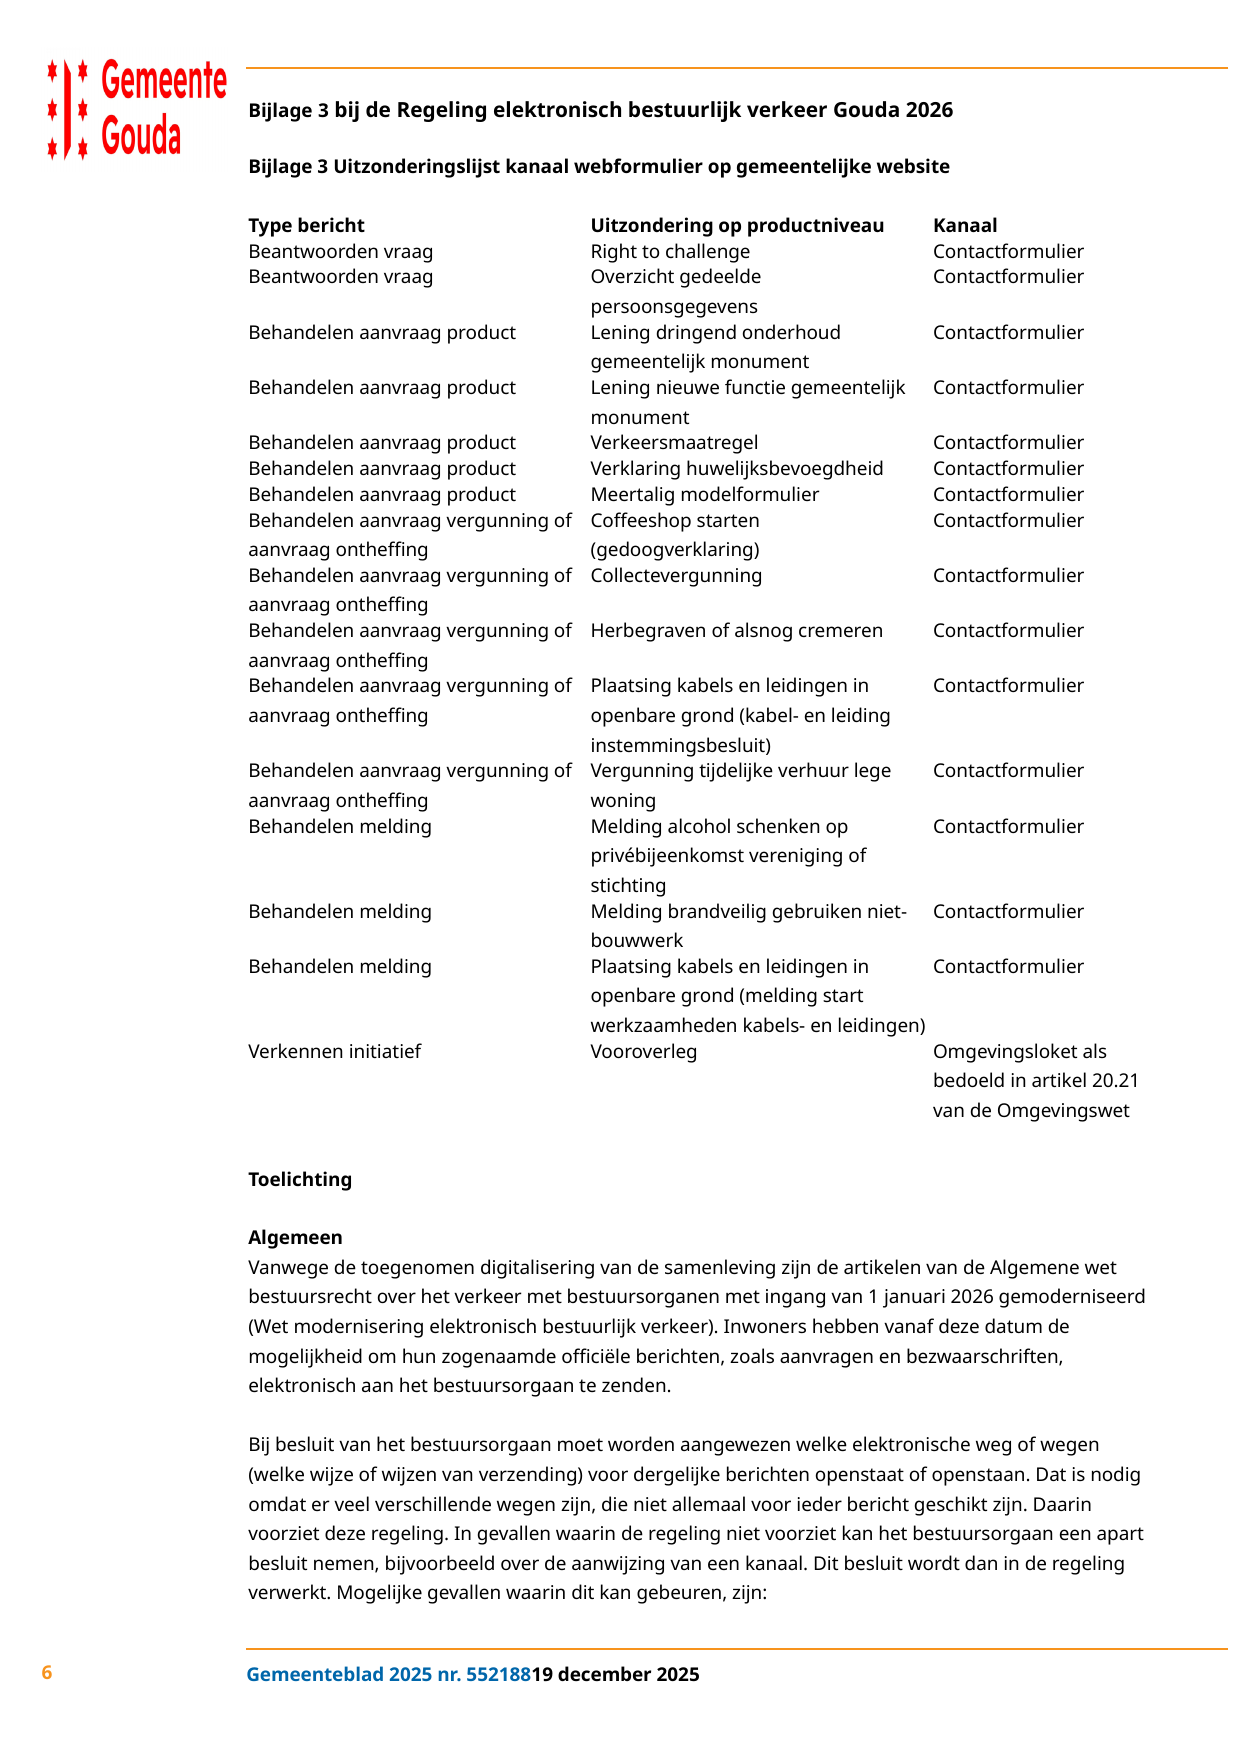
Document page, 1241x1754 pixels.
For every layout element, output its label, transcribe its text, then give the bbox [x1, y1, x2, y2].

table_cell Contactformulier [933, 758, 1152, 813]
table_cell Contactformulier [933, 507, 1152, 562]
table_cell Behandelen aanvraag vergunning of aanvraag ontheffing [248, 618, 590, 673]
table_cell Contactformulier [933, 264, 1152, 319]
table_cell Contactformulier [933, 455, 1152, 481]
text Vanwege de toegenomen digitalisering van de samenleving zijn de artikelen van de Algemene wet bestuursrecht over het verkeer met bestuursorganen met ingang van 1 januari 2026 gemoderniseerd (Wet modernisering elektronisch bestuurlijk verkeer). Inwoners hebben vanaf deze datum de mogelijkheid om hun zogenaamde officiële berichten, zoals aanvragen en bezwaarschriften, elektronisch aan het bestuursorgaan te zenden. [248, 1254, 1152, 1398]
table_cell Herbegraven of alsnog cremeren [590, 618, 933, 673]
table_cell Meertalig modelformulier [590, 481, 933, 507]
table_cell Behandelen melding [248, 813, 590, 898]
table_cell Lening dringend onderhoud gemeentelijk monument [590, 319, 933, 374]
table_cell Behandelen melding [248, 898, 590, 953]
table_cell Behandelen aanvraag product [248, 481, 590, 507]
picture [41, 47, 231, 172]
table_cell Behandelen aanvraag vergunning of aanvraag ontheffing [248, 507, 590, 562]
table_cell Behandelen aanvraag product [248, 455, 590, 481]
table_cell Behandelen aanvraag product [248, 319, 590, 374]
table_cell Behandelen aanvraag vergunning of aanvraag ontheffing [248, 562, 590, 617]
table_cell Vooroverleg [590, 1038, 933, 1123]
table_cell Melding alcohol schenken op privébijeenkomst vereniging of stichting [590, 813, 933, 898]
table_cell Contactformulier [933, 953, 1152, 1038]
table_cell Plaatsing kabels en leidingen in openbare grond (kabel- en leiding instemmingsbesluit) [590, 673, 933, 758]
table_cell Verklaring huwelijksbevoegdheid [590, 455, 933, 481]
table_cell Vergunning tijdelijke verhuur lege woning [590, 758, 933, 813]
text Bijlage 3 Uitzonderingslijst kanaal webformulier op gemeentelijke website [248, 153, 1152, 179]
table_cell Right to challenge [590, 238, 933, 264]
table_cell Behandelen melding [248, 953, 590, 1038]
table_cell Behandelen aanvraag product [248, 430, 590, 455]
table_cell Contactformulier [933, 481, 1152, 507]
table_cell Coffeeshop starten (gedoogverklaring) [590, 507, 933, 562]
text Toelichting [248, 1156, 1152, 1195]
table_cell Contactformulier [933, 898, 1152, 953]
text Bijlage 3 bij de Regeling elektronisch bestuurlijk verkeer Gouda 2026 [248, 95, 1152, 123]
table_cell Verkennen initiatief [248, 1038, 590, 1123]
table_cell Contactformulier [933, 238, 1152, 264]
table_cell Beantwoorden vraag [248, 238, 590, 264]
table_cell Behandelen aanvraag vergunning of aanvraag ontheffing [248, 673, 590, 758]
table_cell Beantwoorden vraag [248, 264, 590, 319]
table_cell Contactformulier [933, 673, 1152, 758]
table_cell Omgevingsloket als bedoeld in artikel 20.21 van de Omgevingswet [933, 1038, 1152, 1123]
text Bij besluit van het bestuursorgaan moet worden aangewezen welke elektronische weg of wegen (welke wijze of wijzen van verzending) voor dergelijke berichten openstaat of openstaan. Dat is nodig omdat er veel verschillende wegen zijn, die niet allemaal voor ieder bericht geschikt zijn. Daarin voorziet deze regeling. In gevallen waarin de regeling niet voorziet kan het bestuursorgaan een apart besluit nemen, bijvoorbeeld over de aanwijzing van een kanaal. Dit besluit wordt dan in de regeling verwerkt. Mogelijke gevallen waarin dit kan gebeuren, zijn: [248, 1432, 1152, 1605]
table_header Type bericht [248, 212, 590, 238]
table_header Uitzondering op productniveau [590, 212, 933, 238]
table_cell Contactformulier [933, 319, 1152, 374]
table_cell Contactformulier [933, 562, 1152, 617]
table_cell Contactformulier [933, 813, 1152, 898]
table_cell Contactformulier [933, 618, 1152, 673]
table_cell Overzicht gedeelde persoonsgegevens [590, 264, 933, 319]
table_cell Behandelen aanvraag product [248, 374, 590, 429]
table_cell Contactformulier [933, 374, 1152, 429]
table_header Kanaal [933, 212, 1152, 238]
table_cell Contactformulier [933, 430, 1152, 455]
table_cell Collectevergunning [590, 562, 933, 617]
table_cell Verkeersmaatregel [590, 430, 933, 455]
table_cell Plaatsing kabels en leidingen in openbare grond (melding start werkzaamheden kabels- en leidingen) [590, 953, 933, 1038]
table_cell Lening nieuwe functie gemeentelijk monument [590, 374, 933, 429]
text Algemeen [248, 1224, 1152, 1250]
table_cell Behandelen aanvraag vergunning of aanvraag ontheffing [248, 758, 590, 813]
table_cell Melding brandveilig gebruiken niet-bouwwerk [590, 898, 933, 953]
